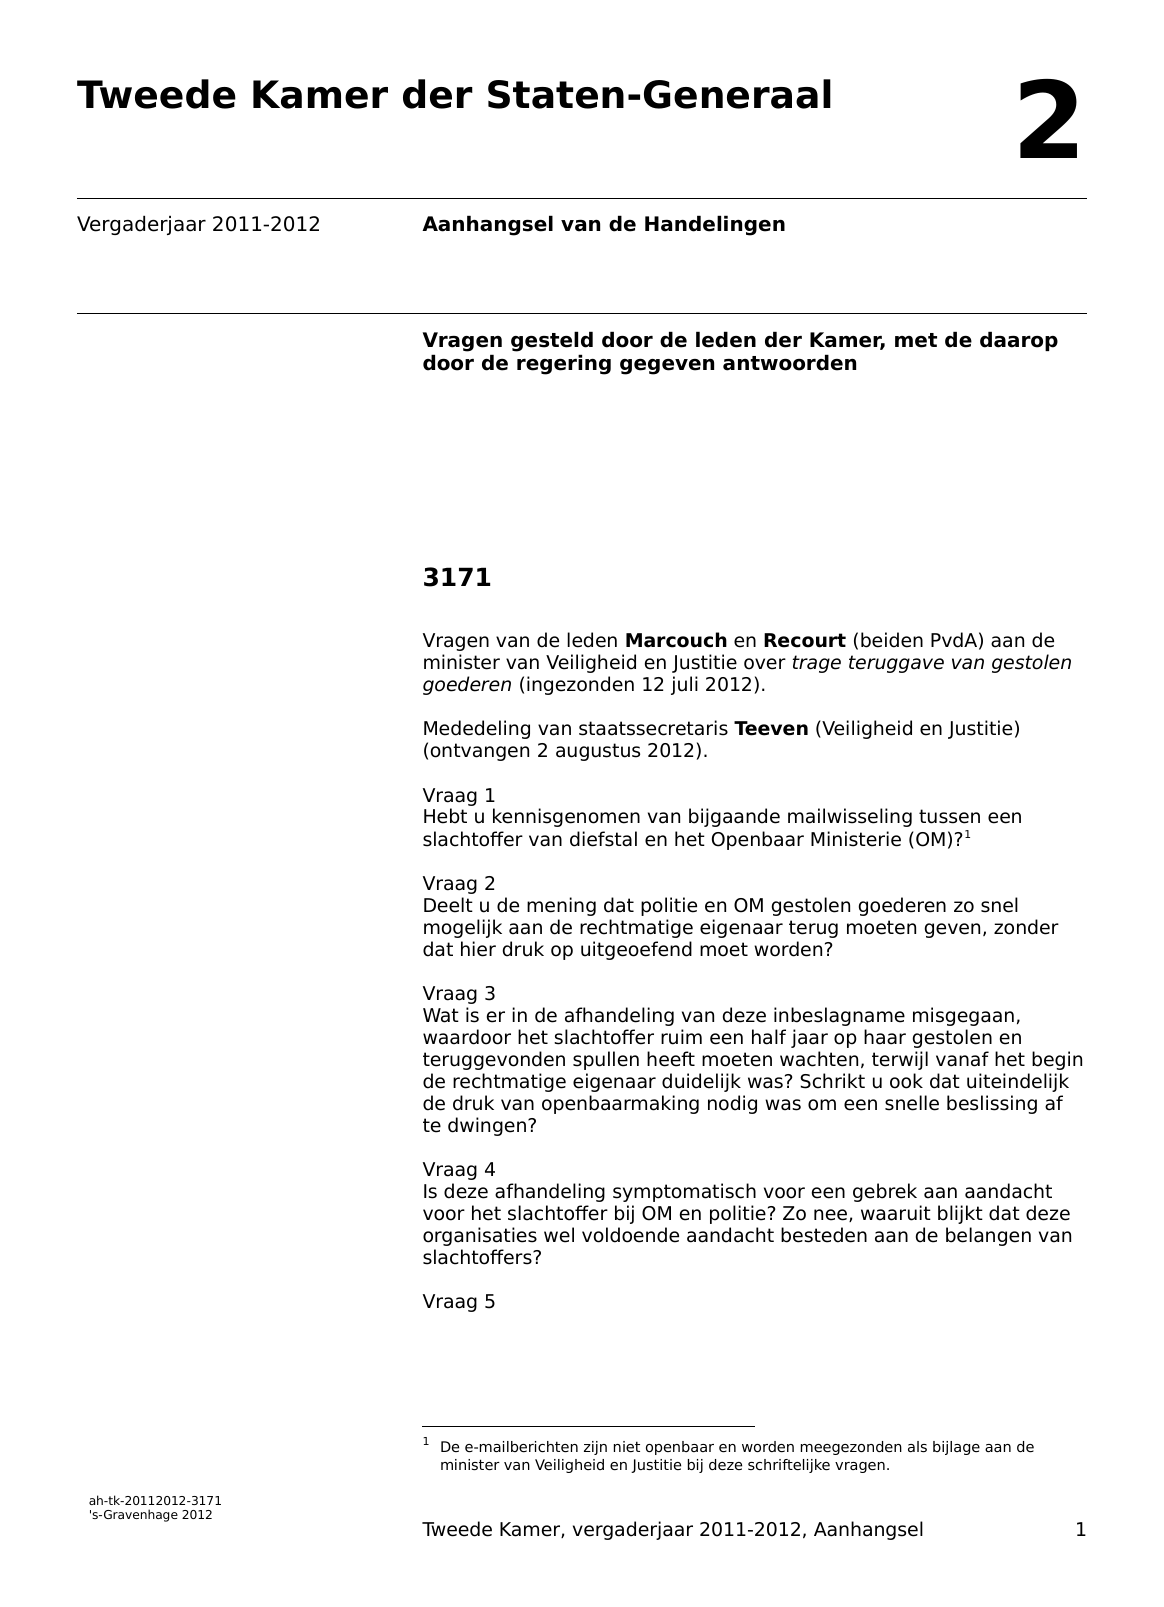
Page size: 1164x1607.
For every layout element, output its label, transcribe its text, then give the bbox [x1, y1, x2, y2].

text 3171 [422, 563, 1087, 592]
text Wat is er in de afhandeling van deze inbeslagname misgegaan, waardoor het slachtoffer ruim een half jaar op haar gestolen en teruggevonden spullen heeft moeten wachten, terwijl vanaf het begin de rechtmatige eigenaar duidelijk was? Schrikt u ook dat uiteindelijk de druk van openbaarmaking nodig was om een snelle beslissing af te dwingen? [422, 1005, 1087, 1137]
text 's-Gravenhage 2012 [88, 1508, 323, 1522]
table_header 2 [886, 59, 1087, 198]
table_cell [77, 314, 422, 375]
text Is deze afhandeling symptomatisch voor een gebrek aan aandacht voor het slachtoffer bij OM en politie? Zo nee, waaruit blijkt dat deze organisaties wel voldoende aandacht besteden aan de belangen van slachtoffers? [422, 1181, 1087, 1269]
text De e-mailberichten zijn niet openbaar en worden meegezonden als bijlage aan de minister van Veiligheid en Justitie bij deze schriftelijke vragen. [422, 1435, 1087, 1474]
text Vraag 2 [422, 873, 1087, 894]
text Vraag 5 [422, 1291, 1087, 1313]
text Vragen van de leden Marcouch en Recourt (beiden PvdA) aan de minister van Veiligheid en Justitie over trage teruggave van gestolen goederen (ingezonden 12 juli 2012). [422, 630, 1087, 696]
text Vraag 4 [422, 1159, 1087, 1181]
table_header Tweede Kamer der Staten-Generaal [77, 59, 886, 198]
text ah-tk-20112012-3171 [88, 1494, 323, 1508]
table_cell Vergaderjaar 2011-2012 [77, 199, 422, 313]
text Deelt u de mening dat politie en OM gestolen goederen zo snel mogelijk aan de rechtmatige eigenaar terug moeten geven, zonder dat hier druk op uitgeoefend moet worden? [422, 894, 1087, 961]
table_cell Aanhangsel van de Handelingen [422, 199, 1087, 313]
text Vraag 1 [422, 784, 1087, 806]
text Mededeling van staatssecretaris Teeven (Veiligheid en Justitie) (ontvangen 2 augustus 2012). [422, 718, 1087, 762]
text Vraag 3 [422, 983, 1087, 1005]
table_cell Vragen gesteld door de leden der Kamer, met de daarop door de regering gegeven antwoorden [422, 314, 1087, 375]
text Hebt u kennisgenomen van bijgaande mailwisseling tussen een slachtoffer van diefstal en het Openbaar Ministerie (OM)? [422, 806, 1087, 850]
